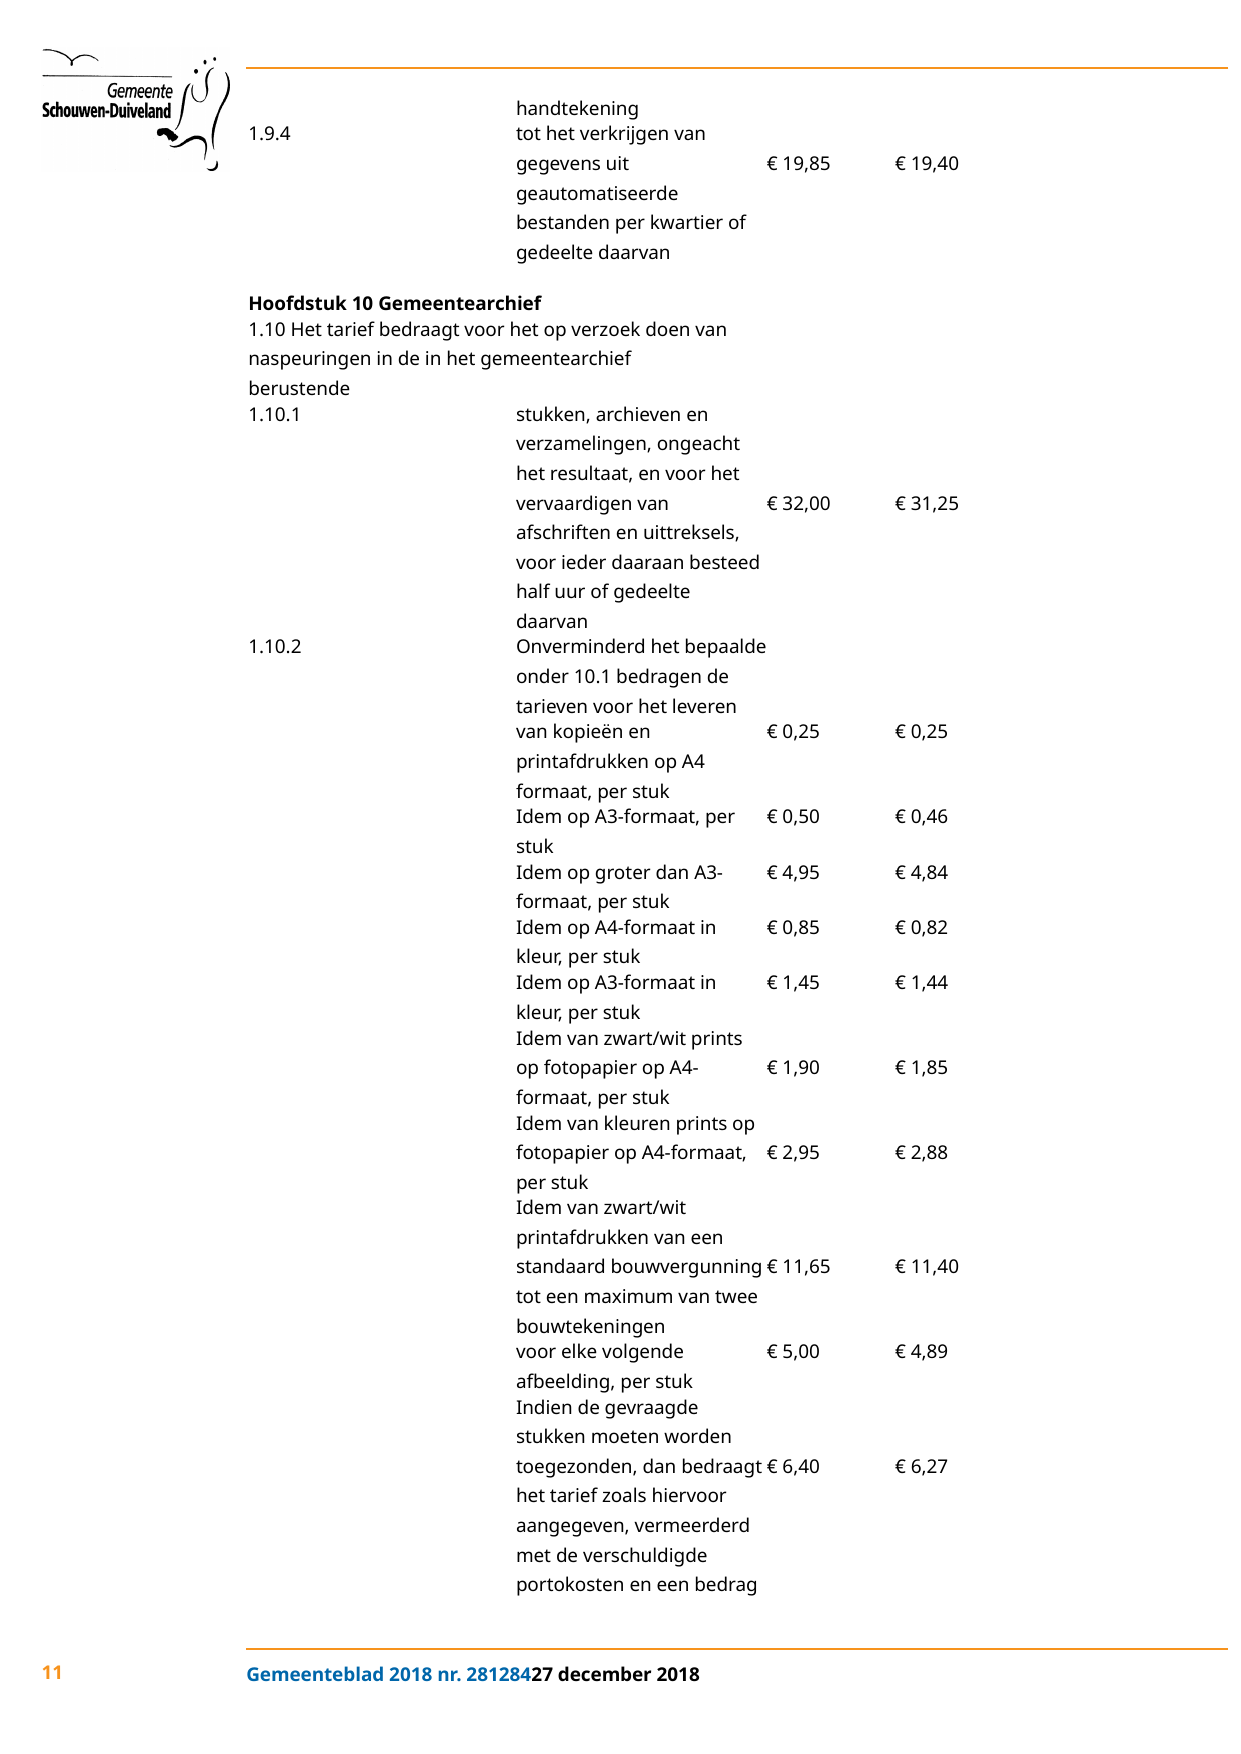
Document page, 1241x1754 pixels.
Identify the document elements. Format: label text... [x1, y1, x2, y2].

table_cell [248, 265, 516, 290]
table_cell [248, 95, 516, 121]
table_cell € 0,50 [767, 804, 895, 859]
table_cell [248, 914, 516, 969]
table_cell [248, 804, 516, 859]
table_cell Idem van kleuren prints op fotopapier op A4-formaat, per stuk [516, 1110, 767, 1194]
table_cell € 0,46 [895, 804, 1023, 859]
table_cell Idem op A3-formaat in kleur, per stuk [516, 970, 767, 1025]
table_cell € 1,90 [767, 1025, 895, 1110]
table_cell € 0,85 [767, 914, 895, 969]
table_cell € 11,40 [895, 1195, 1023, 1339]
table_cell € 32,00 [767, 401, 895, 634]
table_cell [248, 1394, 516, 1597]
table_cell [895, 265, 1023, 290]
table_cell € 1,85 [895, 1025, 1023, 1110]
table_cell Onverminderd het bepaalde onder 10.1 bedragen de tarieven voor het leveren [516, 634, 767, 719]
table_cell 1.9.4 [248, 121, 516, 264]
table_cell € 6,40 [767, 1394, 895, 1597]
table_cell € 2,88 [895, 1110, 1023, 1194]
table_cell van kopieën en printafdrukken op A4 formaat, per stuk [516, 719, 767, 803]
table_cell [248, 1110, 516, 1194]
table_cell [767, 634, 895, 719]
table_cell € 2,95 [767, 1110, 895, 1194]
table_cell € 6,27 [895, 1394, 1023, 1597]
table_cell Idem van zwart/wit prints op fotopapier op A4-formaat, per stuk [516, 1025, 767, 1110]
table_cell Idem van zwart/wit printafdrukken van een standaard bouwvergunning tot een maximum van twee bouwtekeningen [516, 1195, 767, 1339]
table_cell € 4,95 [767, 859, 895, 914]
table_cell € 4,84 [895, 859, 1023, 914]
table_cell [248, 1025, 516, 1110]
table_cell 1.10.2 [248, 634, 516, 719]
table_cell Hoofdstuk 10 Gemeentearchief [248, 290, 767, 316]
table_cell 1.10.1 [248, 401, 516, 634]
table_cell [895, 290, 1023, 316]
table_cell € 5,00 [767, 1339, 895, 1394]
table_cell Idem op A4-formaat in kleur, per stuk [516, 914, 767, 969]
table_cell [767, 316, 895, 401]
table_cell Idem op groter dan A3-formaat, per stuk [516, 859, 767, 914]
table_cell stukken, archieven en verzamelingen, ongeacht het resultaat, en voor het vervaardigen van afschriften en uittreksels, voor ieder daaraan besteed half uur of gedeelte daarvan [516, 401, 767, 634]
table_cell Indien de gevraagde stukken moeten worden toegezonden, dan bedraagt het tarief zoals hiervoor aangegeven, vermeerderd met de verschuldigde portokosten en een bedrag [516, 1394, 767, 1597]
table_cell tot het verkrijgen van gegevens uit geautomatiseerde bestanden per kwartier of gedeelte daarvan [516, 121, 767, 264]
table_cell € 0,25 [895, 719, 1023, 803]
table_cell [895, 634, 1023, 719]
table_cell [767, 290, 895, 316]
table_cell [895, 316, 1023, 401]
table_cell Idem op A3-formaat, per stuk [516, 804, 767, 859]
table_cell voor elke volgende afbeelding, per stuk [516, 1339, 767, 1394]
table_cell [767, 265, 895, 290]
table_cell [248, 1195, 516, 1339]
table_cell [516, 265, 767, 290]
table_cell € 11,65 [767, 1195, 895, 1339]
table_cell € 19,40 [895, 121, 1023, 264]
table_cell € 31,25 [895, 401, 1023, 634]
table_cell [767, 95, 895, 121]
table_cell [895, 95, 1023, 121]
table_cell [248, 970, 516, 1025]
table_cell € 4,89 [895, 1339, 1023, 1394]
table_cell [248, 719, 516, 803]
table_cell [248, 1339, 516, 1394]
table_cell handtekening [516, 95, 767, 121]
table_cell € 1,44 [895, 970, 1023, 1025]
table_cell € 1,45 [767, 970, 895, 1025]
table_cell [248, 859, 516, 914]
table_cell € 0,82 [895, 914, 1023, 969]
picture [41, 47, 231, 172]
table_cell € 19,85 [767, 121, 895, 264]
table_cell € 0,25 [767, 719, 895, 803]
table_cell 1.10 Het tarief bedraagt voor het op verzoek doen van naspeuringen in de in het gemeentearchief berustende [248, 316, 767, 401]
